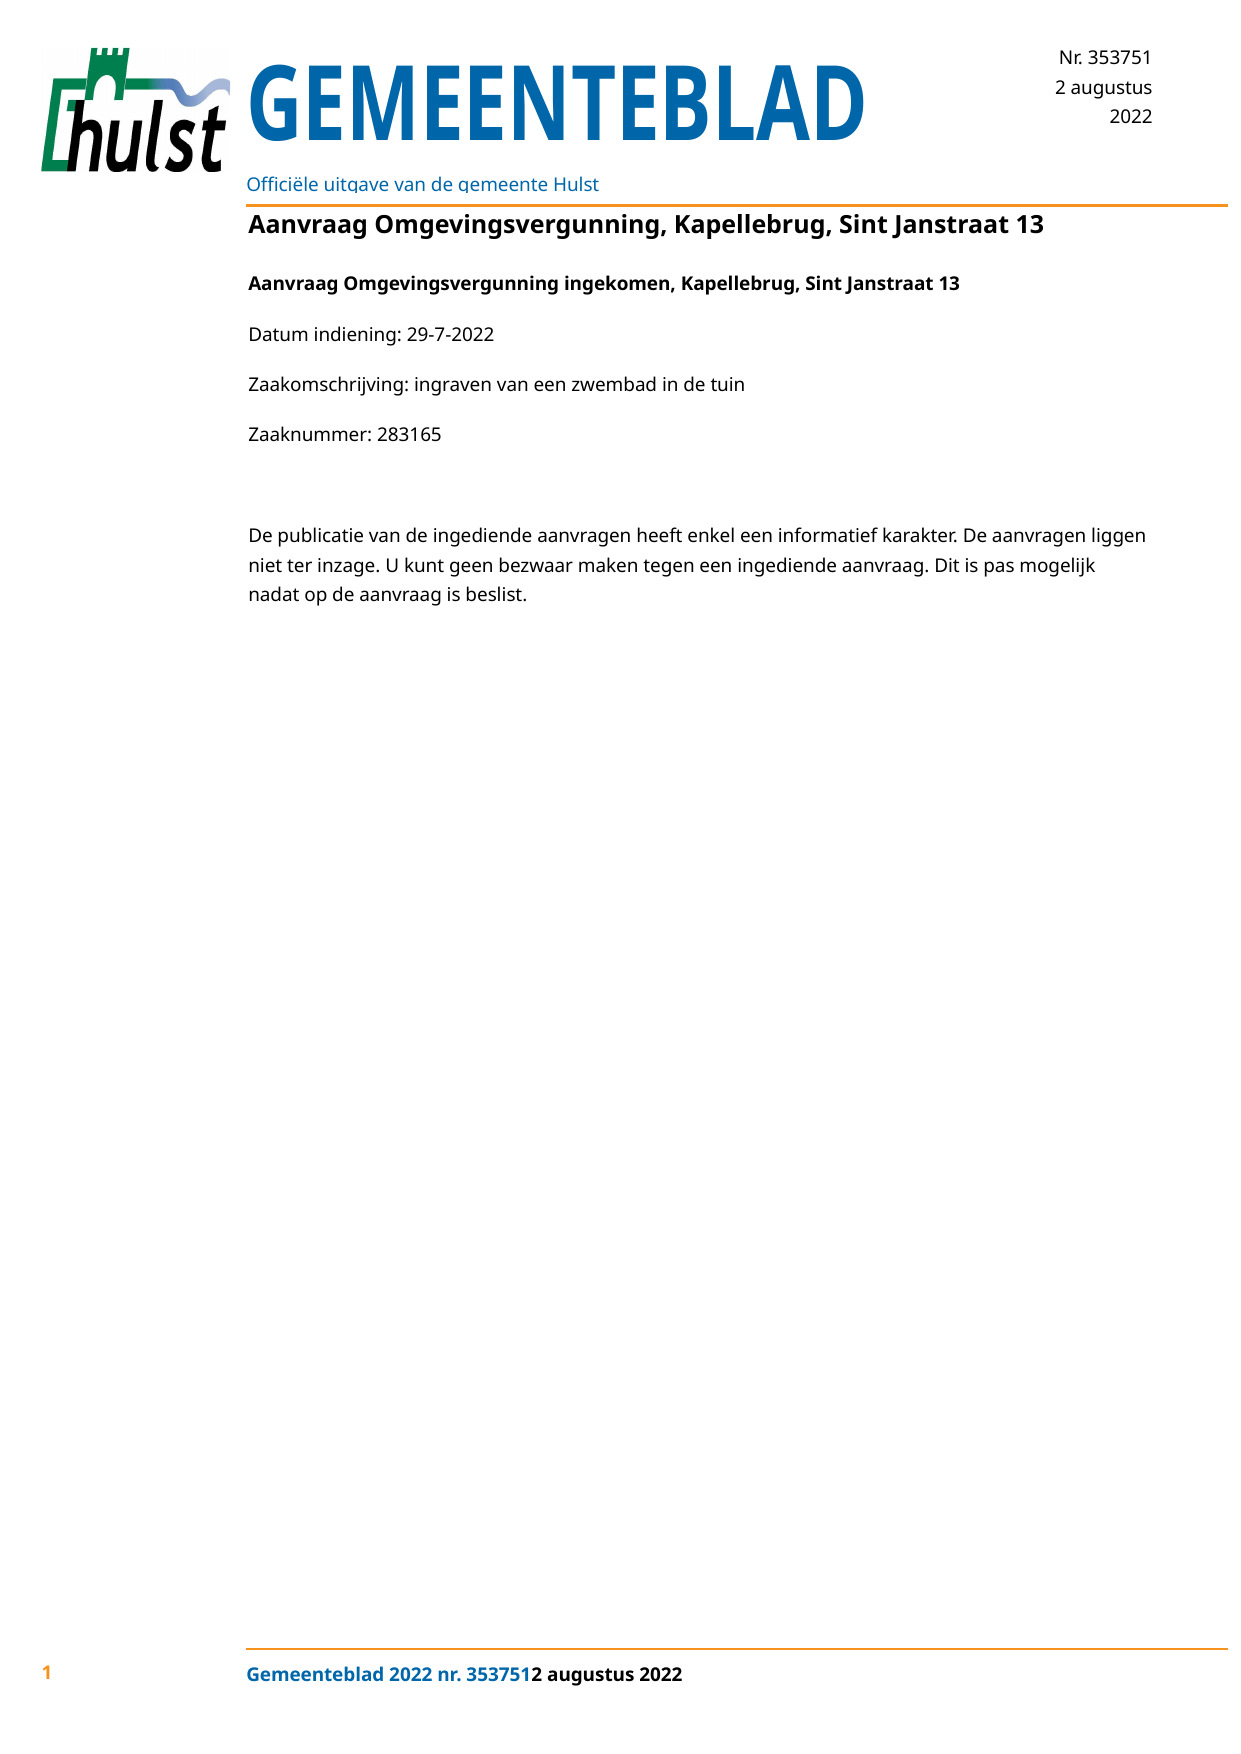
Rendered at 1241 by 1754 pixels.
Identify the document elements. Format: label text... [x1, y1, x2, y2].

picture [41, 47, 231, 172]
text De publicatie van de ingediende aanvragen heeft enkel een informatief karakter. De aanvragen liggen niet ter inzage. U kunt geen bezwaar maken tegen een ingediende aanvraag. Dit is pas mogelijk nadat op de aanvraag is beslist. [248, 522, 1152, 607]
text Aanvraag Omgevingsvergunning ingekomen, Kapellebrug, Sint Janstraat 13 [248, 270, 1152, 296]
text Zaaknummer: 283165 [248, 422, 1152, 447]
text Datum indiening: 29-7-2022 [248, 321, 1152, 346]
text Zaakomschrijving: ingraven van een zwembad in de tuin [248, 371, 1152, 397]
text Aanvraag Omgevingsvergunning, Kapellebrug, Sint Janstraat 13 [248, 207, 1152, 241]
